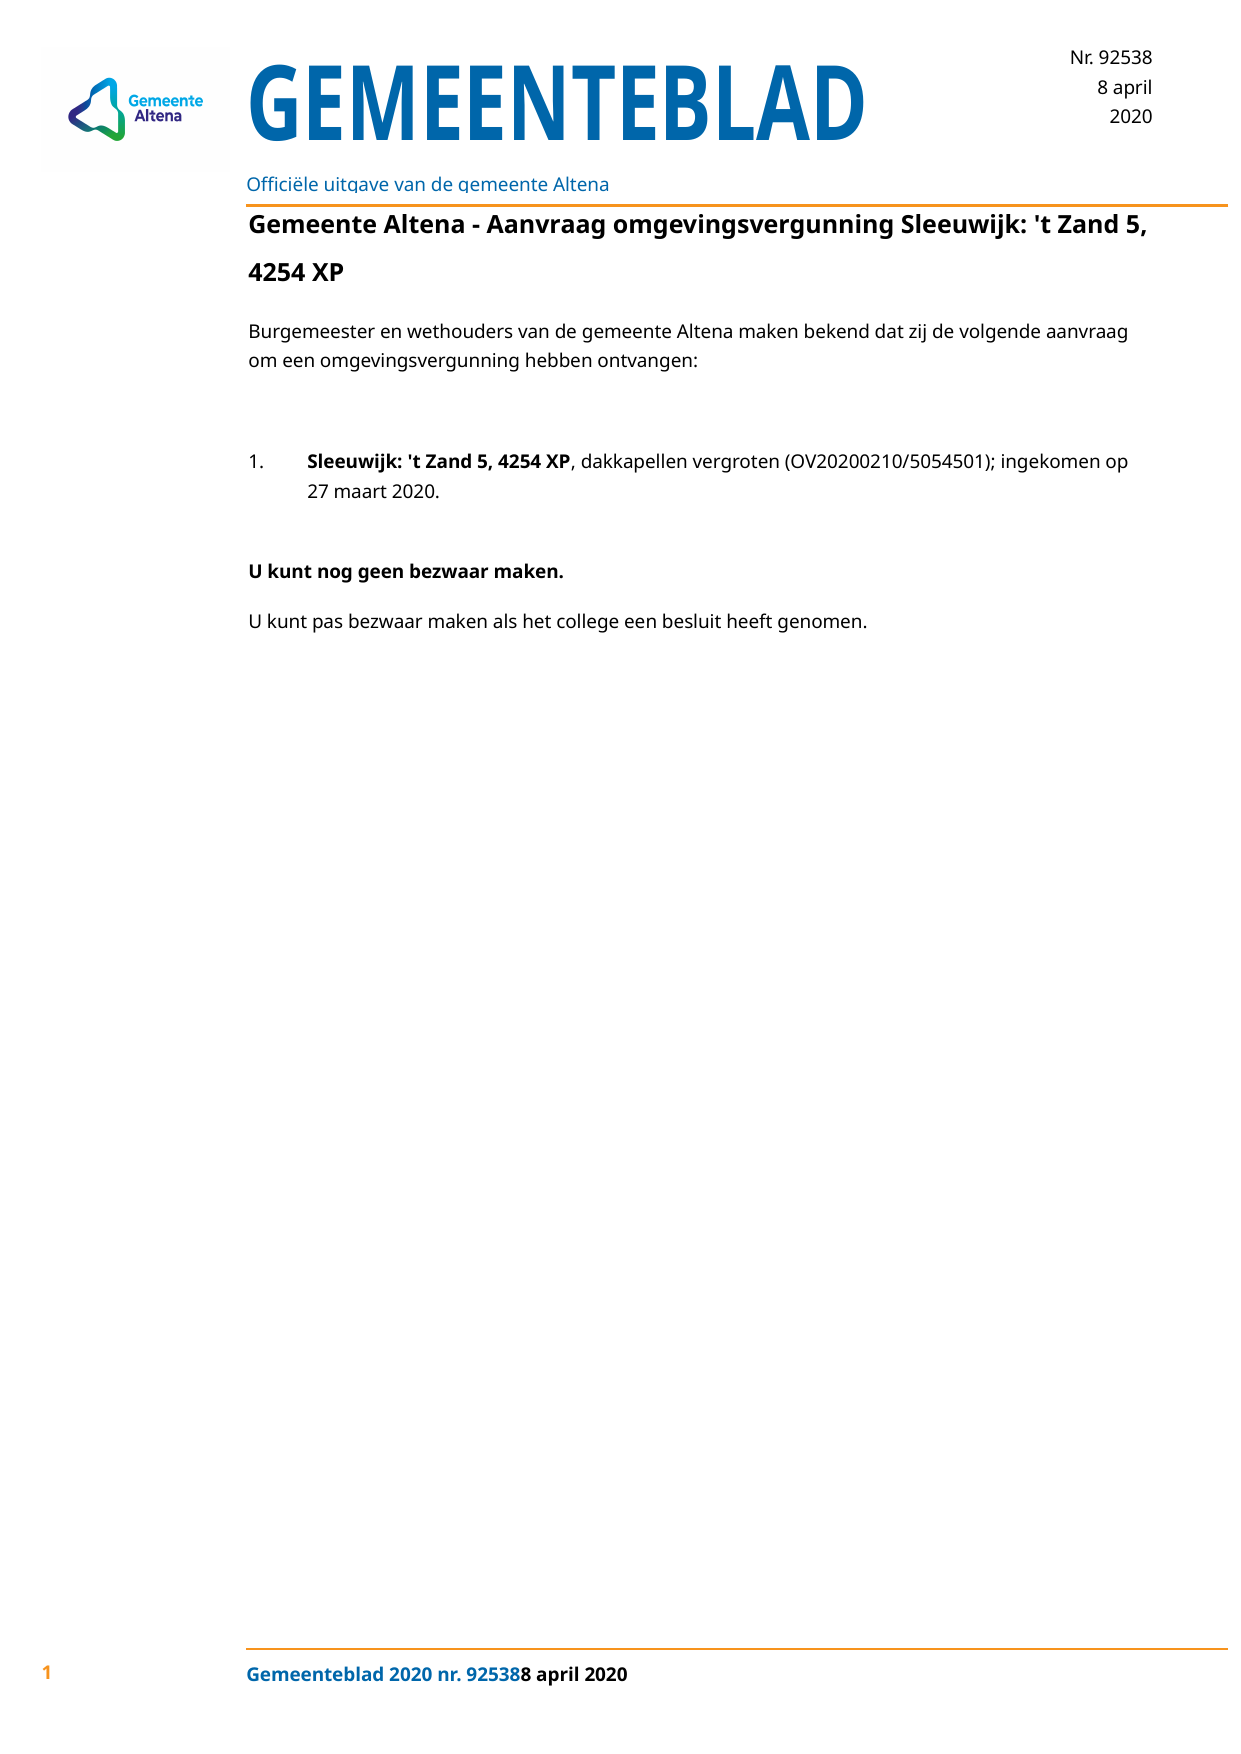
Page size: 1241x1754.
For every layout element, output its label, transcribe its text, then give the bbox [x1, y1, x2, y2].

text Burgemeester en wethouders van de gemeente Altena maken bekend dat zij de volgende aanvraag om een omgevingsvergunning hebben ontvangen: [248, 318, 1152, 373]
text Gemeente Altena - Aanvraag omgevingsvergunning Sleeuwijk: 't Zand 5, 4254 XP [248, 207, 1152, 288]
text U kunt pas bezwaar maken als het college een besluit heeft genomen. [248, 608, 1152, 634]
text U kunt nog geen bezwaar maken. [248, 558, 1152, 584]
list Sleeuwijk: 't Zand 5, 4254 XP, dakkapellen vergroten (OV20200210/5054501); ingekomen op 27 maart 2020. [248, 448, 1152, 504]
picture [41, 47, 231, 172]
